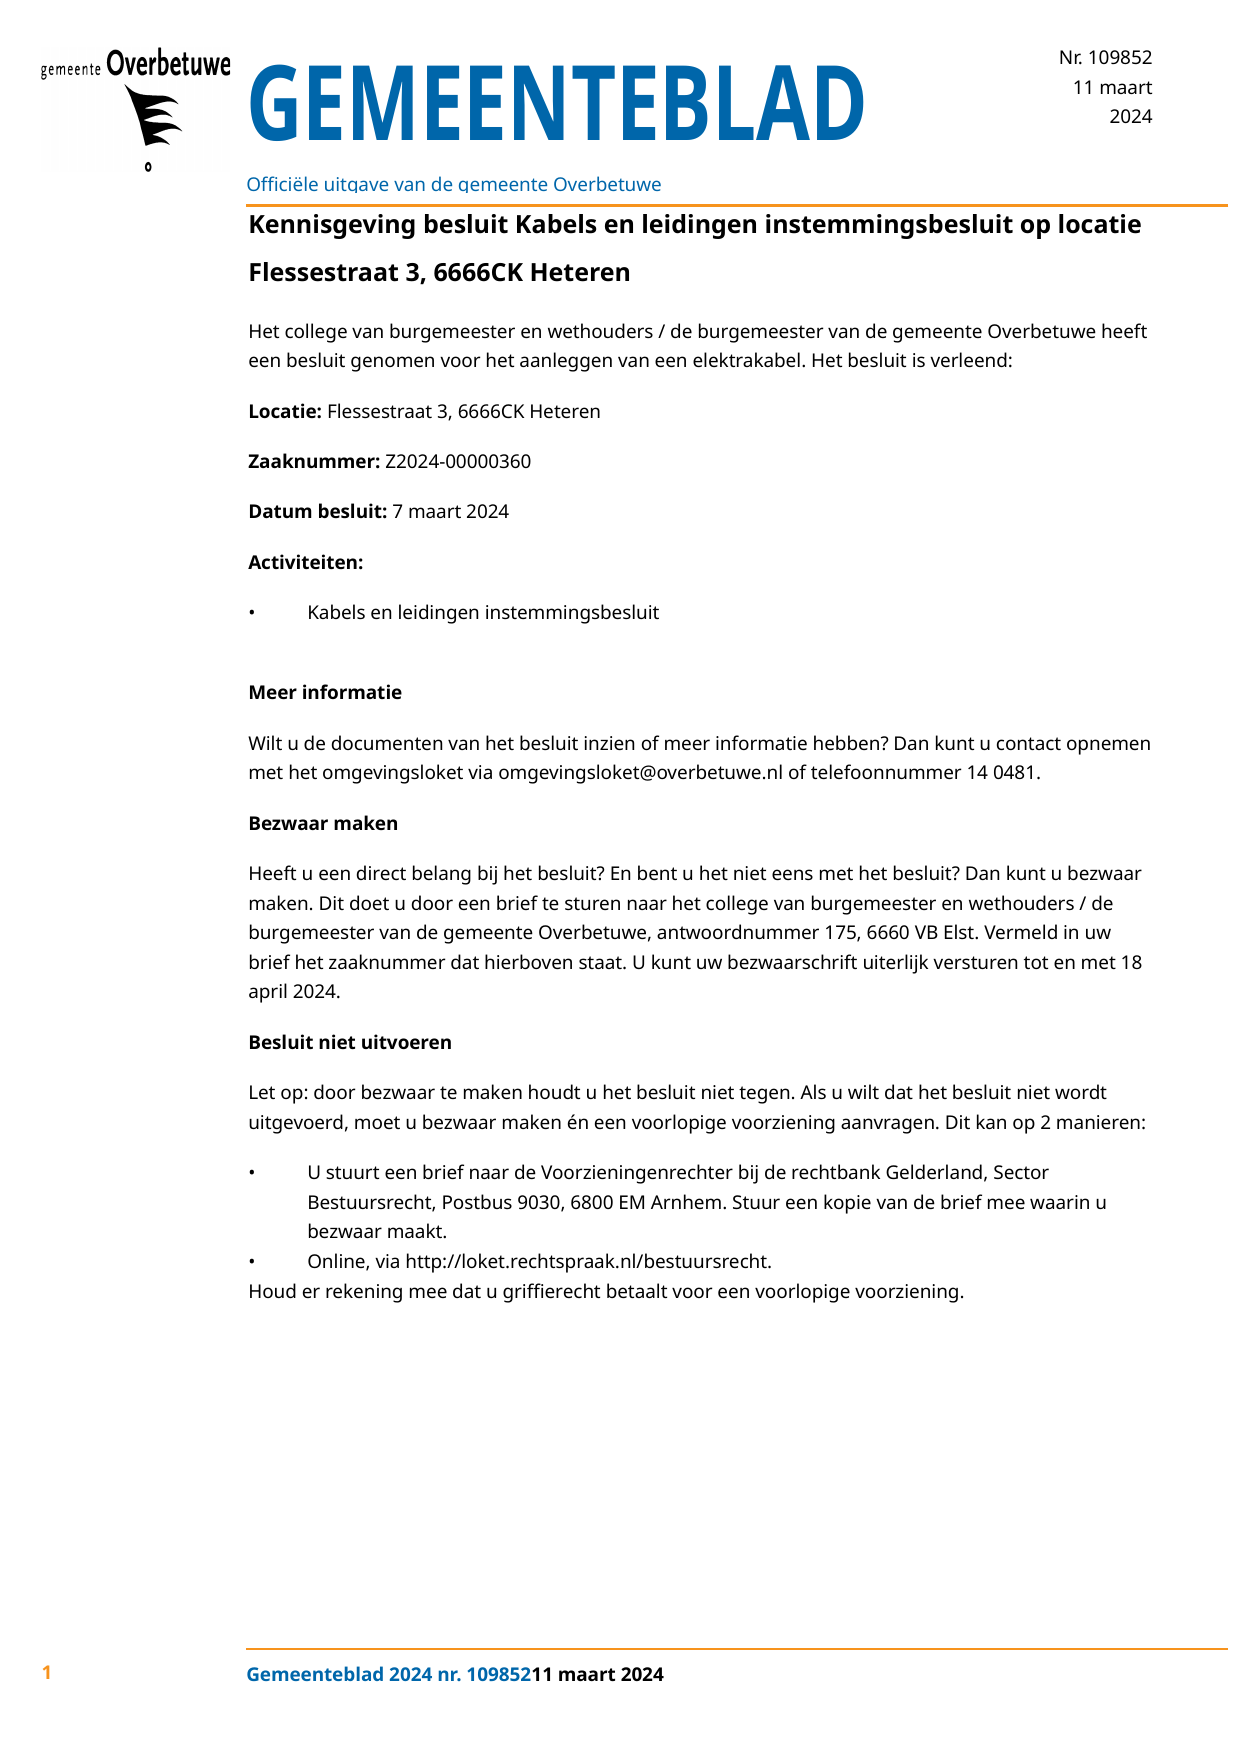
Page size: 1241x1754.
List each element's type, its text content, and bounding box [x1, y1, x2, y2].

text Houd er rekening mee dat u griffierecht betaalt voor een voorlopige voorziening. [248, 1278, 1152, 1304]
text Heeft u een direct belang bij het besluit? En bent u het niet eens met het besluit? Dan kunt u bezwaar maken. Dit doet u door een brief te sturen naar het college van burgemeester en wethouders / de burgemeester van de gemeente Overbetuwe, antwoordnummer 175, 6660 VB Elst. Vermeld in uw brief het zaaknummer dat hierboven staat. U kunt uw bezwaarschrift uiterlijk versturen tot en met 18 april 2024. [248, 860, 1152, 1004]
list U stuurt een brief naar de Voorzieningenrechter bij de rechtbank Gelderland, Sector Bestuursrecht, Postbus 9030, 6800 EM Arnhem. Stuur een kopie van de brief mee waarin u bezwaar maakt. [248, 1159, 1152, 1244]
text Datum besluit: 7 maart 2024 [248, 499, 1152, 524]
text Wilt u de documenten van het besluit inzien of meer informatie hebben? Dan kunt u contact opnemen met het omgevingsloket via omgevingsloket@overbetuwe.nl of telefoonnummer 14 0481. [248, 730, 1152, 785]
text Het college van burgemeester en wethouders / de burgemeester van de gemeente Overbetuwe heeft een besluit genomen voor het aanleggen van een elektrakabel. Het besluit is verleend: [248, 318, 1152, 373]
text Kennisgeving besluit Kabels en leidingen instemmingsbesluit op locatie Flessestraat 3, 6666CK Heteren [248, 207, 1152, 288]
list Kabels en leidingen instemmingsbesluit [248, 599, 1152, 625]
text Meer informatie [248, 679, 1152, 705]
text Activiteiten: [248, 549, 1152, 575]
text Besluit niet uitvoeren [248, 1029, 1152, 1055]
text Zaaknummer: Z2024-00000360 [248, 448, 1152, 474]
picture [41, 47, 231, 172]
text Let op: door bezwaar te maken houdt u het besluit niet tegen. Als u wilt dat het besluit niet wordt uitgevoerd, moet u bezwaar maken én een voorlopige voorziening aanvragen. Dit kan op 2 manieren: [248, 1079, 1152, 1135]
text Locatie: Flessestraat 3, 6666CK Heteren [248, 398, 1152, 424]
list Online, via http://loket.rechtspraak.nl/bestuursrecht. [248, 1248, 1152, 1274]
text Bezwaar maken [248, 810, 1152, 836]
